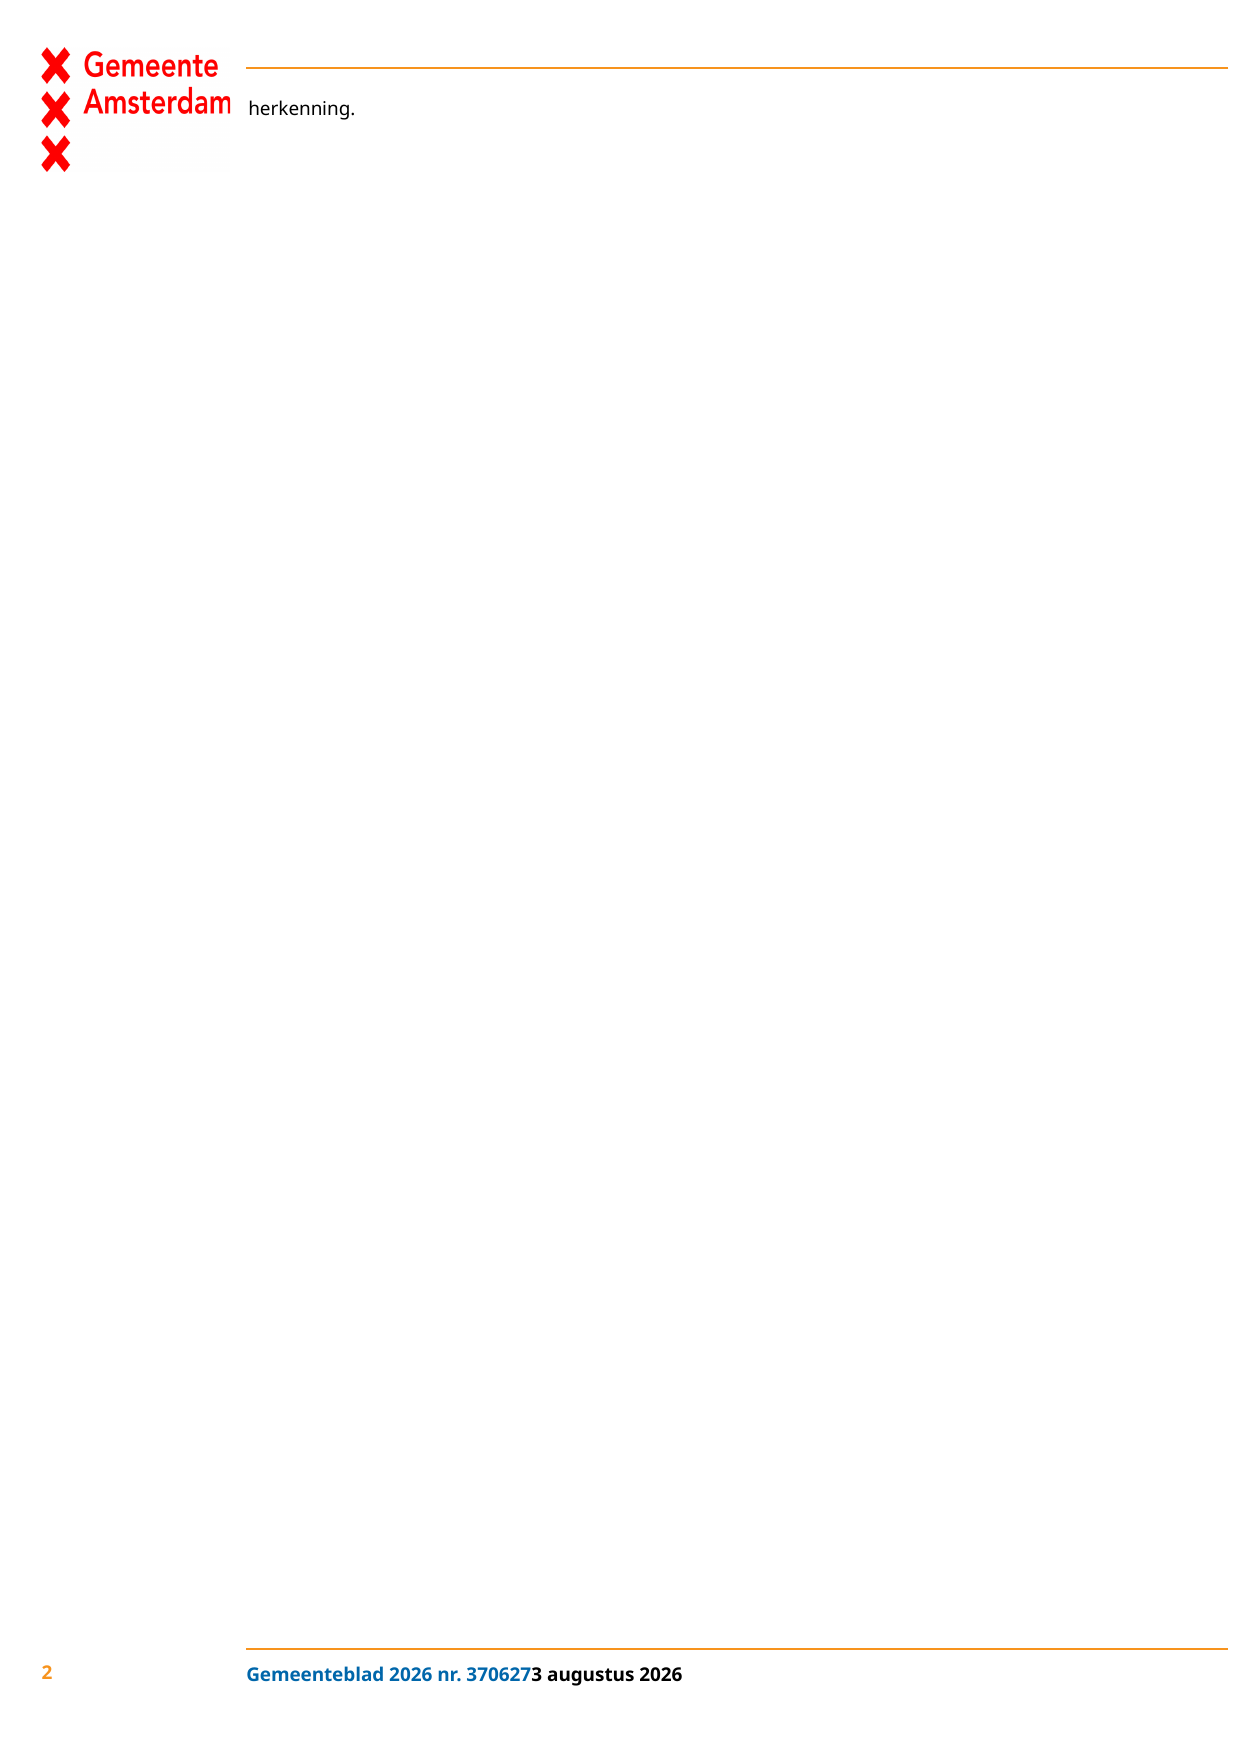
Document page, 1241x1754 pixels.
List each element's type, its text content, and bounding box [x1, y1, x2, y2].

text herkenning. [248, 95, 1152, 121]
picture [41, 47, 231, 172]
